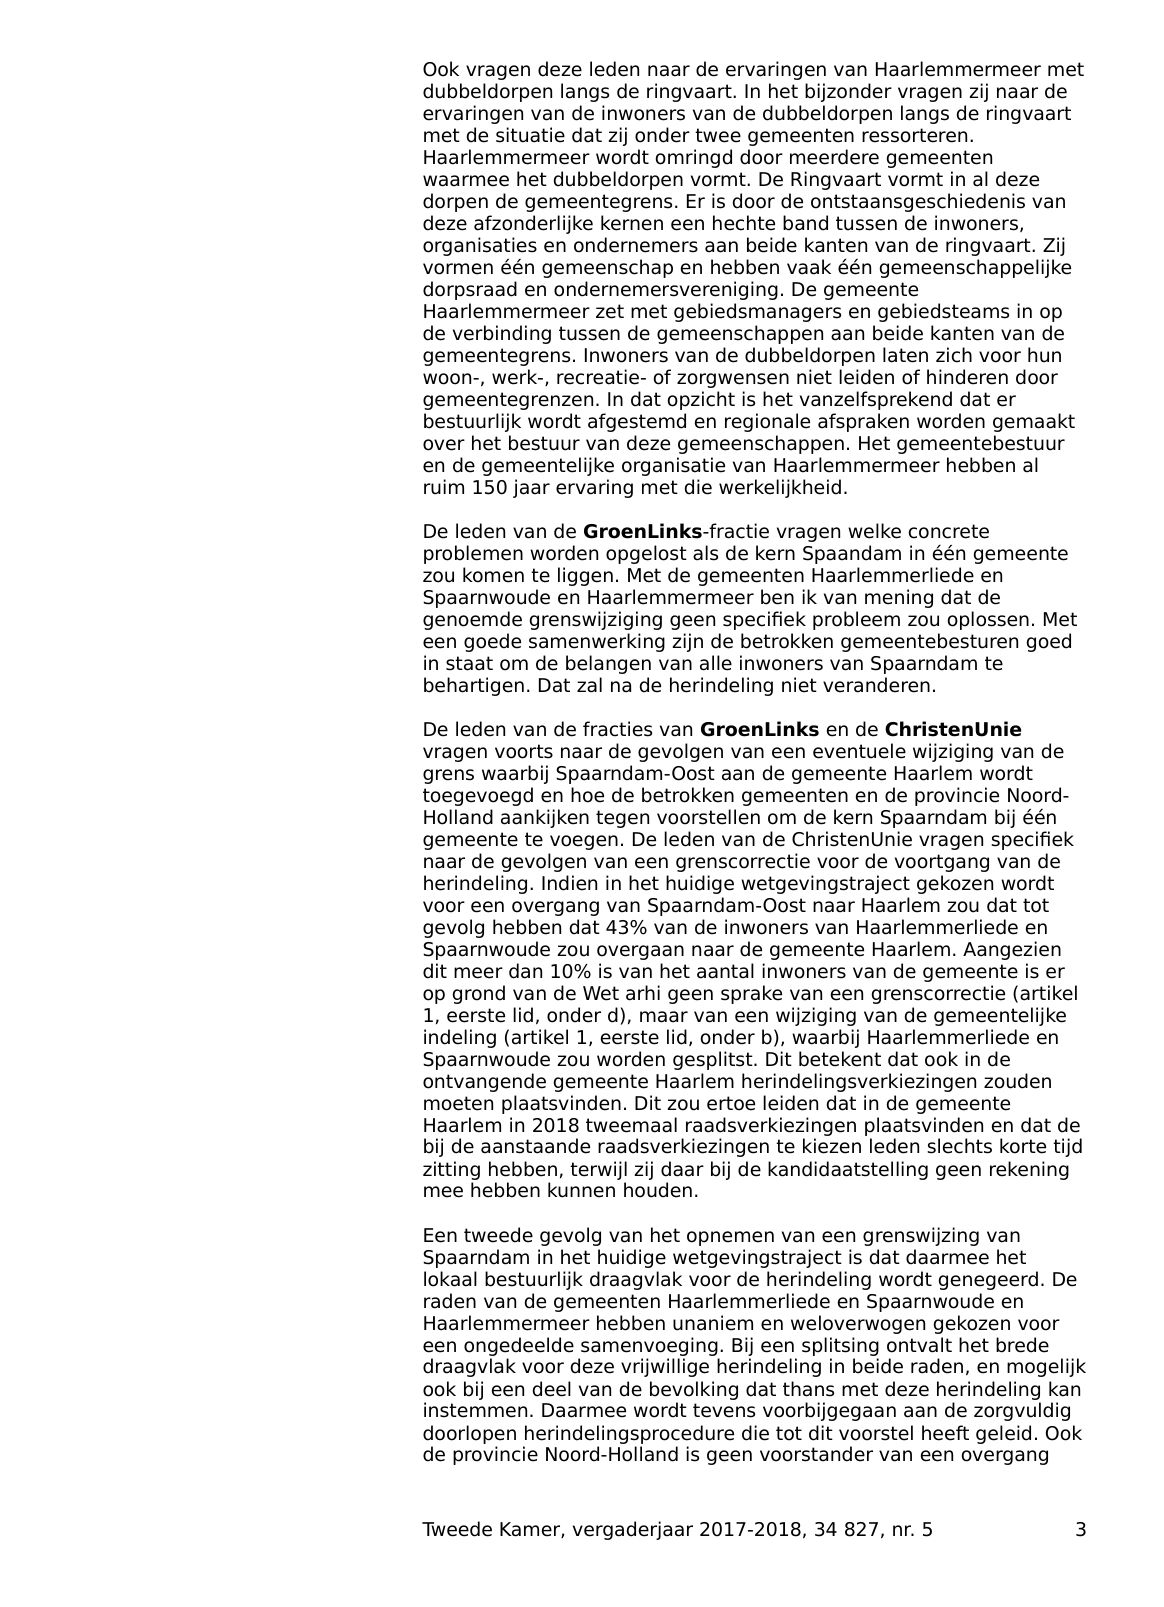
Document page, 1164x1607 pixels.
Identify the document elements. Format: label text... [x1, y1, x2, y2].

text Een tweede gevolg van het opnemen van een grenswijzing van Spaarndam in het huidige wetgevingstraject is dat daarmee het lokaal bestuurlijk draagvlak voor de herindeling wordt genegeerd. De raden van de gemeenten Haarlemmerliede en Spaarnwoude en Haarlemmermeer hebben unaniem en weloverwogen gekozen voor een ongedeelde samenvoeging. Bij een splitsing ontvalt het brede draagvlak voor deze vrijwillige herindeling in beide raden, en mogelijk ook bij een deel van de bevolking dat thans met deze herindeling kan instemmen. Daarmee wordt tevens voorbijgegaan aan de zorgvuldig doorlopen herindelingsprocedure die tot dit voorstel heeft geleid. Ook de provincie Noord-Holland is geen voorstander van een overgang [422, 1224, 1087, 1466]
text De leden van de fracties van GroenLinks en de ChristenUnie vragen voorts naar de gevolgen van een eventuele wijziging van de grens waarbij Spaarndam-Oost aan de gemeente Haarlem wordt toegevoegd en hoe de betrokken gemeenten en de provincie Noord-Holland aankijken tegen voorstellen om de kern Spaarndam bij één gemeente te voegen. De leden van de ChristenUnie vragen specifiek naar de gevolgen van een grenscorrectie voor de voortgang van de herindeling. Indien in het huidige wetgevingstraject gekozen wordt voor een overgang van Spaarndam-Oost naar Haarlem zou dat tot gevolg hebben dat 43% van de inwoners van Haarlemmerliede en Spaarnwoude zou overgaan naar de gemeente Haarlem. Aangezien dit meer dan 10% is van het aantal inwoners van de gemeente is er op grond van de Wet arhi geen sprake van een grenscorrectie (artikel 1, eerste lid, onder d), maar van een wijziging van de gemeentelijke indeling (artikel 1, eerste lid, onder b), waarbij Haarlemmerliede en Spaarnwoude zou worden gesplitst. Dit betekent dat ook in de ontvangende gemeente Haarlem herindelingsverkiezingen zouden moeten plaatsvinden. Dit zou ertoe leiden dat in de gemeente Haarlem in 2018 tweemaal raadsverkiezingen plaatsvinden en dat de bij de aanstaande raadsverkiezingen te kiezen leden slechts korte tijd zitting hebben, terwijl zij daar bij de kandidaatstelling geen rekening mee hebben kunnen houden. [422, 719, 1087, 1202]
text Ook vragen deze leden naar de ervaringen van Haarlemmermeer met dubbeldorpen langs de ringvaart. In het bijzonder vragen zij naar de ervaringen van de inwoners van de dubbeldorpen langs de ringvaart met de situatie dat zij onder twee gemeenten ressorteren. Haarlemmermeer wordt omringd door meerdere gemeenten waarmee het dubbeldorpen vormt. De Ringvaart vormt in al deze dorpen de gemeentegrens. Er is door de ontstaansgeschiedenis van deze afzonderlijke kernen een hechte band tussen de inwoners, organisaties en ondernemers aan beide kanten van de ringvaart. Zij vormen één gemeenschap en hebben vaak één gemeenschappelijke dorpsraad en ondernemersvereniging. De gemeente Haarlemmermeer zet met gebiedsmanagers en gebiedsteams in op de verbinding tussen de gemeenschappen aan beide kanten van de gemeentegrens. Inwoners van de dubbeldorpen laten zich voor hun woon-, werk-, recreatie- of zorgwensen niet leiden of hinderen door gemeentegrenzen. In dat opzicht is het vanzelfsprekend dat er bestuurlijk wordt afgestemd en regionale afspraken worden gemaakt over het bestuur van deze gemeenschappen. Het gemeentebestuur en de gemeentelijke organisatie van Haarlemmermeer hebben al ruim 150 jaar ervaring met die werkelijkheid. [422, 59, 1087, 499]
text De leden van de GroenLinks-fractie vragen welke concrete problemen worden opgelost als de kern Spaandam in één gemeente zou komen te liggen. Met de gemeenten Haarlemmerliede en Spaarnwoude en Haarlemmermeer ben ik van mening dat de genoemde grenswijziging geen specifiek probleem zou oplossen. Met een goede samenwerking zijn de betrokken gemeentebesturen goed in staat om de belangen van alle inwoners van Spaarndam te behartigen. Dat zal na de herindeling niet veranderen. [422, 521, 1087, 697]
